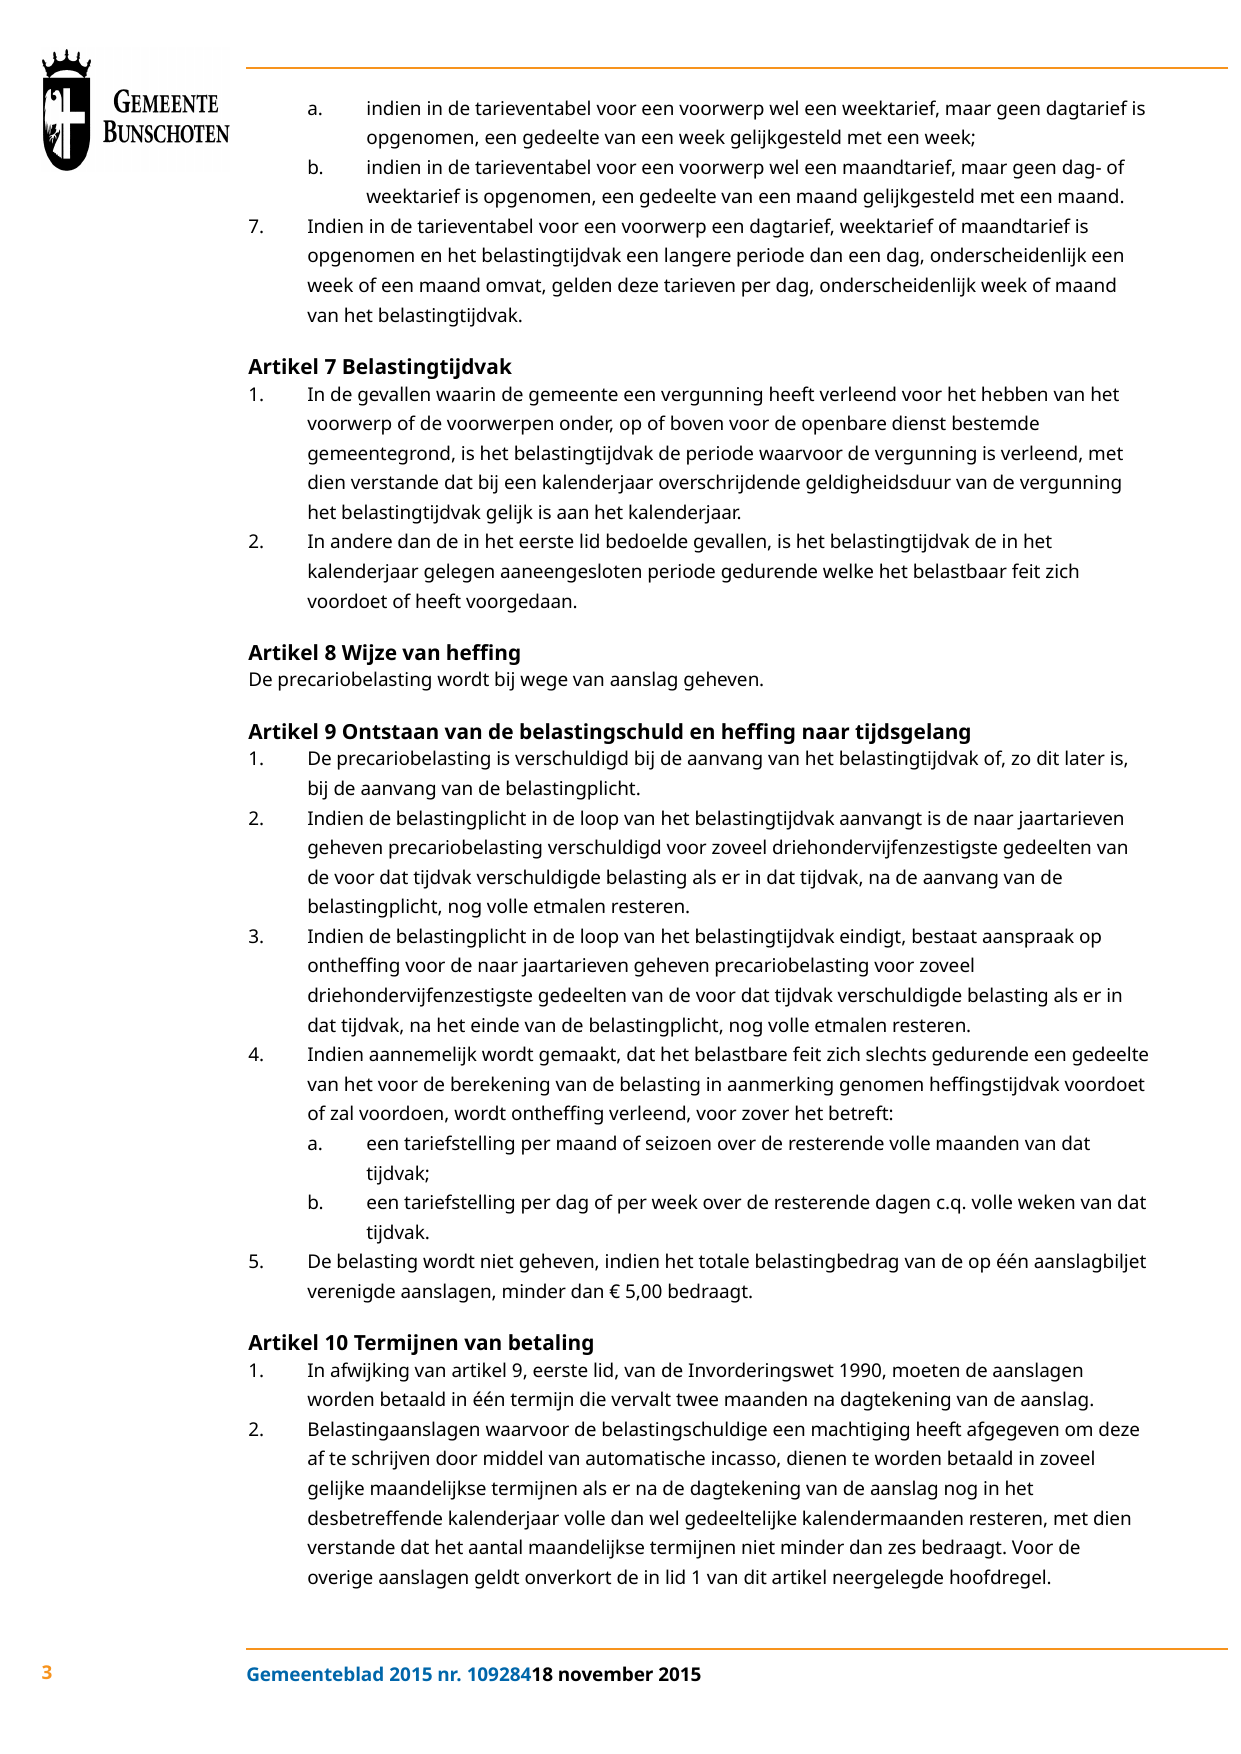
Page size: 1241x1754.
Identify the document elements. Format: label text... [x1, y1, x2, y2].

list De precariobelasting is verschuldigd bij de aanvang van het belastingtijdvak of, zo dit later is, bij de aanvang van de belastingplicht. [248, 746, 1152, 801]
list Indien in de tarieventabel voor een voorwerp een dagtarief, weektarief of maandtarief is opgenomen en het belastingtijdvak een langere periode dan een dag, onderscheidenlijk een week of een maand omvat, gelden deze tarieven per dag, onderscheidenlijk week of maand van het belastingtijdvak. [248, 213, 1152, 328]
text Artikel 9 Ontstaan van de belastingschuld en heffing naar tijdsgelang [248, 717, 1152, 746]
list Indien aannemelijk wordt gemaakt, dat het belastbare feit zich slechts gedurende een gedeelte van het voor de berekening van de belasting in aanmerking genomen heffingstijdvak voordoet of zal voordoen, wordt ontheffing verleend, voor zover het betreft: [248, 1041, 1152, 1126]
text Artikel 10 Termijnen van betaling [248, 1328, 1152, 1357]
list een tariefstelling per maand of seizoen over de resterende volle maanden van dat tijdvak; [307, 1130, 1152, 1185]
list indien in de tarieventabel voor een voorwerp wel een maandtarief, maar geen dag- of weektarief is opgenomen, een gedeelte van een maand gelijkgesteld met een maand. [307, 154, 1152, 209]
list indien in de tarieventabel voor een voorwerp wel een weektarief, maar geen dagtarief is opgenomen, een gedeelte van een week gelijkgesteld met een week; [307, 95, 1152, 150]
text Artikel 8 Wijze van heffing [248, 638, 1152, 667]
text De precariobelasting wordt bij wege van aanslag geheven. [248, 667, 1152, 692]
list Belastingaanslagen waarvoor de belastingschuldige een machtiging heeft afgegeven om deze af te schrijven door middel van automatische incasso, dienen te worden betaald in zoveel gelijke maandelijkse termijnen als er na de dagtekening van de aanslag nog in het desbetreffende kalenderjaar volle dan wel gedeeltelijke kalendermaanden resteren, met dien verstande dat het aantal maandelijkse termijnen niet minder dan zes bedraagt. Voor de overige aanslagen geldt onverkort de in lid 1 van dit artikel neergelegde hoofdregel. [248, 1416, 1152, 1590]
list In de gevallen waarin de gemeente een vergunning heeft verleend voor het hebben van het voorwerp of de voorwerpen onder, op of boven voor de openbare dienst bestemde gemeentegrond, is het belastingtijdvak de periode waarvoor de vergunning is verleend, met dien verstande dat bij een kalenderjaar overschrijdende geldigheidsduur van de vergunning het belastingtijdvak gelijk is aan het kalenderjaar. [248, 381, 1152, 525]
list In afwijking van artikel 9, eerste lid, van de Invorderingswet 1990, moeten de aanslagen worden betaald in één termijn die vervalt twee maanden na dagtekening van de aanslag. [248, 1357, 1152, 1412]
list In andere dan de in het eerste lid bedoelde gevallen, is het belastingtijdvak de in het kalenderjaar gelegen aaneengesloten periode gedurende welke het belastbaar feit zich voordoet of heeft voorgedaan. [248, 529, 1152, 613]
list De belasting wordt niet geheven, indien het totale belastingbedrag van de op één aanslagbiljet verenigde aanslagen, minder dan € 5,00 bedraagt. [248, 1248, 1152, 1304]
list Indien de belastingplicht in de loop van het belastingtijdvak aanvangt is de naar jaartarieven geheven precariobelasting verschuldigd voor zoveel driehondervijfenzestigste gedeelten van de voor dat tijdvak verschuldigde belasting als er in dat tijdvak, na de aanvang van de belastingplicht, nog volle etmalen resteren. [248, 805, 1152, 919]
picture [41, 47, 231, 172]
list Indien de belastingplicht in de loop van het belastingtijdvak eindigt, bestaat aanspraak op ontheffing voor de naar jaartarieven geheven precariobelasting voor zoveel driehondervijfenzestigste gedeelten van de voor dat tijdvak verschuldigde belasting als er in dat tijdvak, na het einde van de belastingplicht, nog volle etmalen resteren. [248, 923, 1152, 1037]
list een tariefstelling per dag of per week over de resterende dagen c.q. volle weken van dat tijdvak. [307, 1189, 1152, 1244]
text Artikel 7 Belastingtijdvak [248, 352, 1152, 381]
